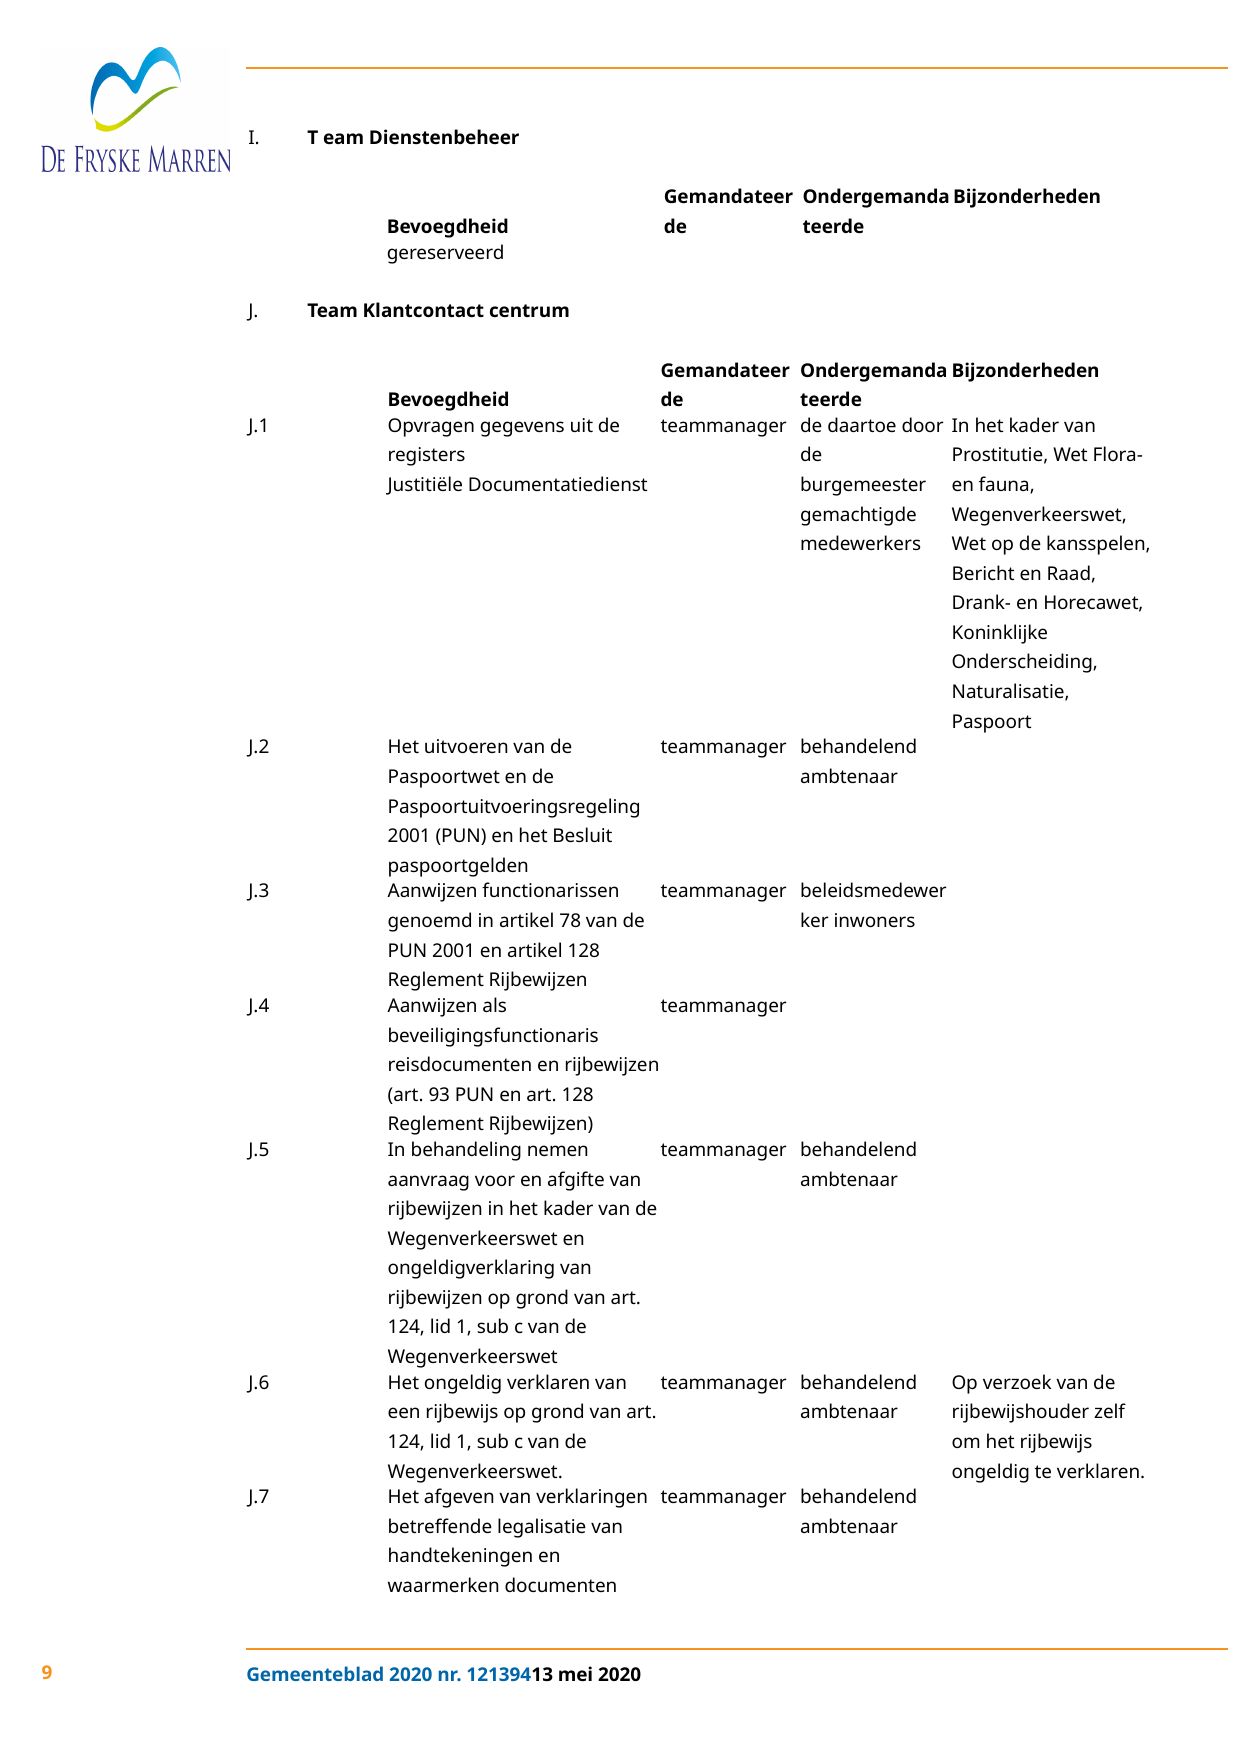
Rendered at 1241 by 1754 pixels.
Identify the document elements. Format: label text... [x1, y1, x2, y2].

table_cell beleidsmedewerker inwoners [800, 878, 951, 992]
table_cell [953, 239, 1152, 265]
table_cell teammanager [660, 734, 800, 878]
table_cell J.2 [248, 734, 387, 878]
table_cell In het kader van Prostitutie, Wet Flora- en fauna, Wegenverkeerswet, Wet op de kansspelen, Bericht en Raad, Drank- en Horecawet, Koninklijke Onderscheiding, Naturalisatie, Paspoort [951, 412, 1152, 734]
table_header Gemandateerde [664, 184, 802, 239]
table_cell Aanwijzen als beveiligingsfunctionaris reisdocumenten en rijbewijzen (art. 93 PUN en art. 128 Reglement Rijbewijzen) [388, 992, 660, 1136]
table_cell J.1 [248, 412, 387, 734]
table_header [248, 357, 387, 412]
table_cell [800, 992, 951, 1136]
table_cell teammanager [660, 1484, 800, 1598]
table_header Gemandateerde [660, 357, 800, 412]
picture [41, 47, 231, 172]
table_cell [951, 992, 1152, 1136]
table_header Bijzonderheden [953, 184, 1152, 239]
table_cell teammanager [660, 878, 800, 992]
list Team Klantcontact centrum [248, 297, 1152, 323]
table_cell [248, 239, 387, 265]
table_cell [951, 734, 1152, 878]
table_cell Het uitvoeren van de Paspoortwet en de Paspoortuitvoeringsregeling 2001 (PUN) en het Besluit paspoortgelden [388, 734, 660, 878]
table_header Bevoegdheid [387, 184, 664, 239]
table_cell J.5 [248, 1136, 387, 1369]
table_cell teammanager [660, 1136, 800, 1369]
table_cell behandelend ambtenaar [800, 1136, 951, 1369]
table_cell behandelend ambtenaar [800, 1369, 951, 1483]
table_cell J.7 [248, 1484, 387, 1598]
table_cell teammanager [660, 1369, 800, 1483]
table_header Bijzonderheden [951, 357, 1152, 412]
table_cell Het afgeven van verklaringen betreffende legalisatie van handtekeningen en waarmerken documenten [388, 1484, 660, 1598]
list T eam Dienstenbeheer [248, 124, 1152, 150]
table_cell Aanwijzen functionarissen genoemd in artikel 78 van de PUN 2001 en artikel 128 Reglement Rijbewijzen [388, 878, 660, 992]
table_cell [951, 878, 1152, 992]
table_cell [664, 239, 802, 265]
table_header [248, 184, 387, 239]
table_header Bevoegdheid [388, 357, 660, 412]
table_cell [951, 1136, 1152, 1369]
table_cell Opvragen gegevens uit de registers Justitiële Documentatiedienst [388, 412, 660, 734]
table_cell Op verzoek van de rijbewijshouder zelf om het rijbewijs ongeldig te verklaren. [951, 1369, 1152, 1483]
table_header Ondergemandateerde [802, 184, 953, 239]
table_cell J.3 [248, 878, 387, 992]
table_cell In behandeling nemen aanvraag voor en afgifte van rijbewijzen in het kader van de Wegenverkeerswet en ongeldigverklaring van rijbewijzen op grond van art. 124, lid 1, sub c van de Wegenverkeerswet [388, 1136, 660, 1369]
table_cell Het ongeldig verklaren van een rijbewijs op grond van art. 124, lid 1, sub c van de Wegenverkeerswet. [388, 1369, 660, 1483]
table_cell de daartoe door de burgemeester gemachtigde medewerkers [800, 412, 951, 734]
table_cell teammanager [660, 992, 800, 1136]
table_cell [802, 239, 953, 265]
table_cell J.4 [248, 992, 387, 1136]
table_cell J.6 [248, 1369, 387, 1483]
table_header Ondergemandateerde [800, 357, 951, 412]
table_cell behandelend ambtenaar [800, 734, 951, 878]
table_cell teammanager [660, 412, 800, 734]
table_cell gereserveerd [387, 239, 664, 265]
table_cell behandelend ambtenaar [800, 1484, 951, 1598]
table_cell [951, 1484, 1152, 1598]
